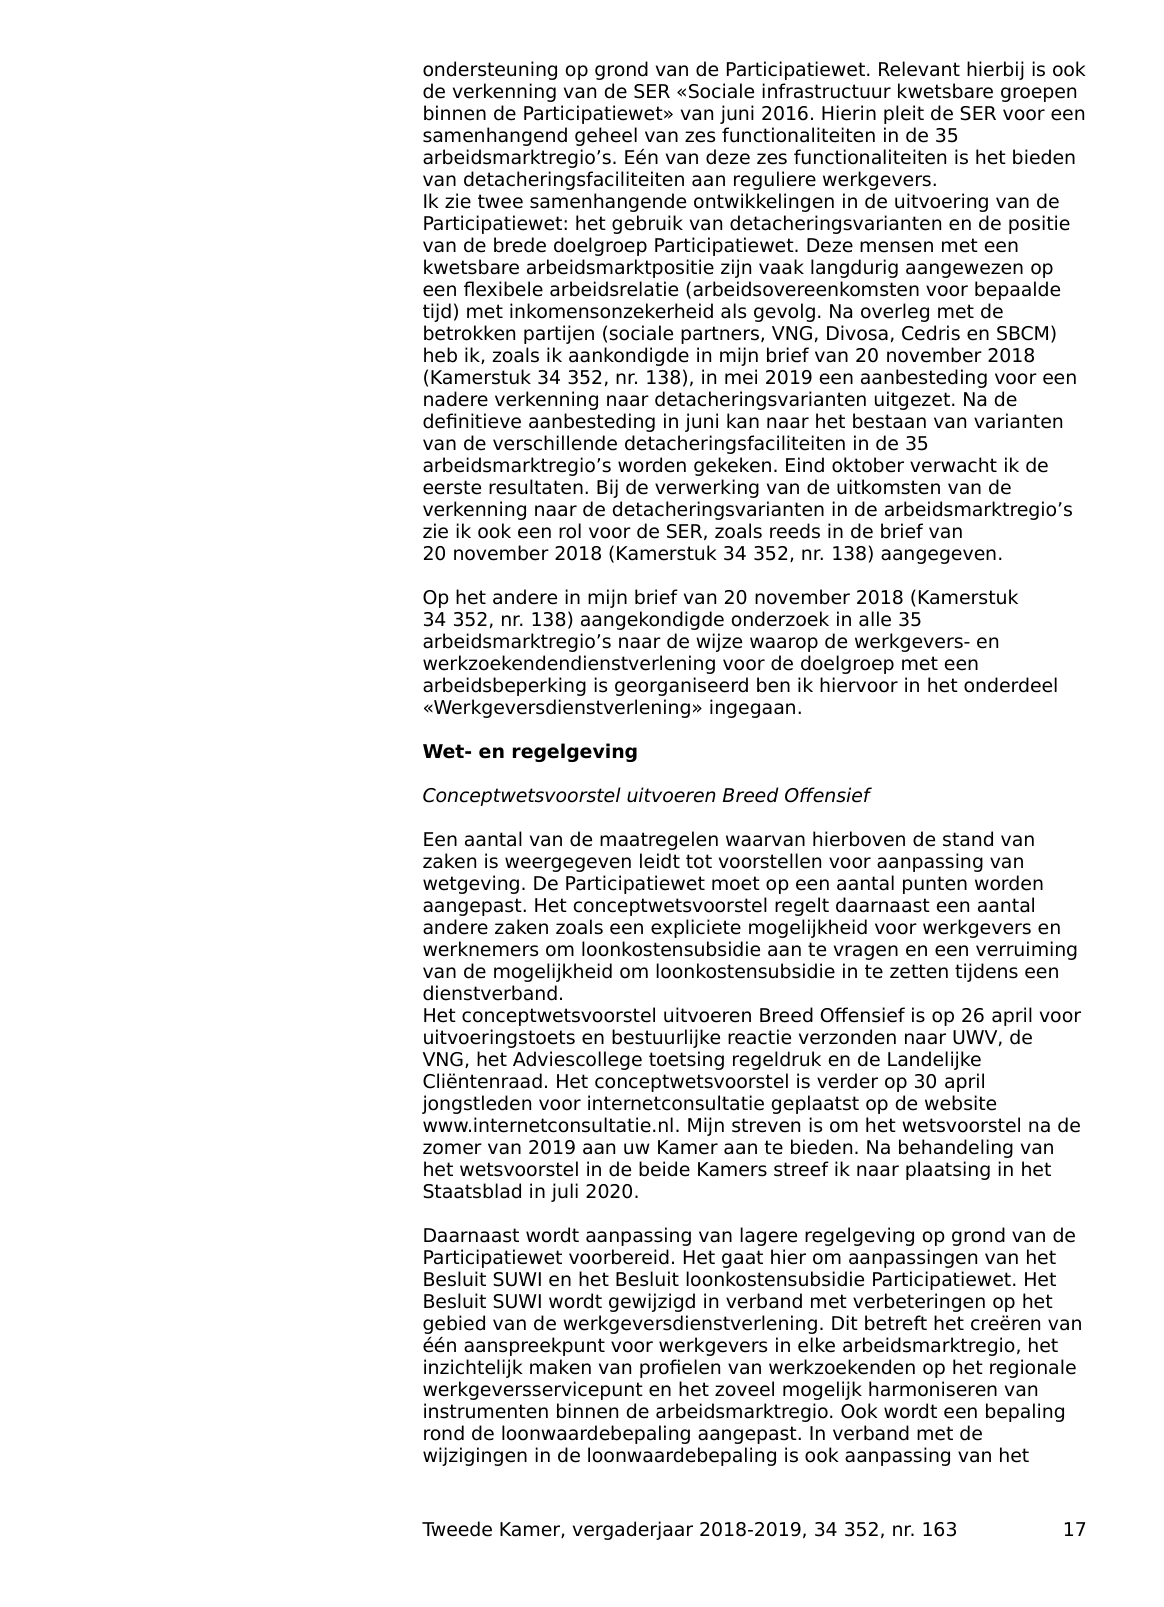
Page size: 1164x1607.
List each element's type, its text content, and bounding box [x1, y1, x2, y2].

text Ik zie twee samenhangende ontwikkelingen in de uitvoering van de Participatiewet: het gebruik van detacheringsvarianten en de positie van de brede doelgroep Participatiewet. Deze mensen met een kwetsbare arbeidsmarktpositie zijn vaak langdurig aangewezen op een flexibele arbeidsrelatie (arbeidsovereenkomsten voor bepaalde tijd) met inkomensonzekerheid als gevolg. Na overleg met de betrokken partijen (sociale partners, VNG, Divosa, Cedris en SBCM) heb ik, zoals ik aankondigde in mijn brief van 20 november 2018 (Kamerstuk 34 352, nr. 138), in mei 2019 een aanbesteding voor een nadere verkenning naar detacheringsvarianten uitgezet. Na de definitieve aanbesteding in juni kan naar het bestaan van varianten van de verschillende detacheringsfaciliteiten in de 35 arbeidsmarktregio’s worden gekeken. Eind oktober verwacht ik de eerste resultaten. Bij de verwerking van de uitkomsten van de verkenning naar de detacheringsvarianten in de arbeidsmarktregio’s zie ik ook een rol voor de SER, zoals reeds in de brief van 20 november 2018 (Kamerstuk 34 352, nr. 138) aangegeven. [422, 191, 1087, 564]
text ondersteuning op grond van de Participatiewet. Relevant hierbij is ook de verkenning van de SER «Sociale infrastructuur kwetsbare groepen binnen de Participatiewet» van juni 2016. Hierin pleit de SER voor een samenhangend geheel van zes functionaliteiten in de 35 arbeidsmarktregio’s. Eén van deze zes functionaliteiten is het bieden van detacheringsfaciliteiten aan reguliere werkgevers. [422, 59, 1087, 191]
text Een aantal van de maatregelen waarvan hierboven de stand van zaken is weergegeven leidt tot voorstellen voor aanpassing van wetgeving. De Participatiewet moet op een aantal punten worden aangepast. Het conceptwetsvoorstel regelt daarnaast een aantal andere zaken zoals een expliciete mogelijkheid voor werkgevers en werknemers om loonkostensubsidie aan te vragen en een verruiming van de mogelijkheid om loonkostensubsidie in te zetten tijdens een dienstverband. [422, 829, 1087, 1005]
subtitle Conceptwetsvoorstel uitvoeren Breed Offensief [422, 785, 1087, 807]
text Daarnaast wordt aanpassing van lagere regelgeving op grond van de Participatiewet voorbereid. Het gaat hier om aanpassingen van het Besluit SUWI en het Besluit loonkostensubsidie Participatiewet. Het Besluit SUWI wordt gewijzigd in verband met verbeteringen op het gebied van de werkgeversdienstverlening. Dit betreft het creëren van één aanspreekpunt voor werkgevers in elke arbeidsmarktregio, het inzichtelijk maken van profielen van werkzoekenden op het regionale werkgeversservicepunt en het zoveel mogelijk harmoniseren van instrumenten binnen de arbeidsmarktregio. Ook wordt een bepaling rond de loonwaardebepaling aangepast. In verband met de wijzigingen in de loonwaardebepaling is ook aanpassing van het [422, 1225, 1087, 1467]
text Het conceptwetsvoorstel uitvoeren Breed Offensief is op 26 april voor uitvoeringstoets en bestuurlijke reactie verzonden naar UWV, de VNG, het Adviescollege toetsing regeldruk en de Landelijke Cliëntenraad. Het conceptwetsvoorstel is verder op 30 april jongstleden voor internetconsultatie geplaatst op de website www.internetconsultatie.nl. Mijn streven is om het wetsvoorstel na de zomer van 2019 aan uw Kamer aan te bieden. Na behandeling van het wetsvoorstel in de beide Kamers streef ik naar plaatsing in het Staatsblad in juli 2020. [422, 1005, 1087, 1203]
subtitle Wet- en regelgeving [422, 741, 1087, 763]
text Op het andere in mijn brief van 20 november 2018 (Kamerstuk 34 352, nr. 138) aangekondigde onderzoek in alle 35 arbeidsmarktregio’s naar de wijze waarop de werkgevers- en werkzoekendendienstverlening voor de doelgroep met een arbeidsbeperking is georganiseerd ben ik hiervoor in het onderdeel «Werkgeversdienstverlening» ingegaan. [422, 587, 1087, 719]
